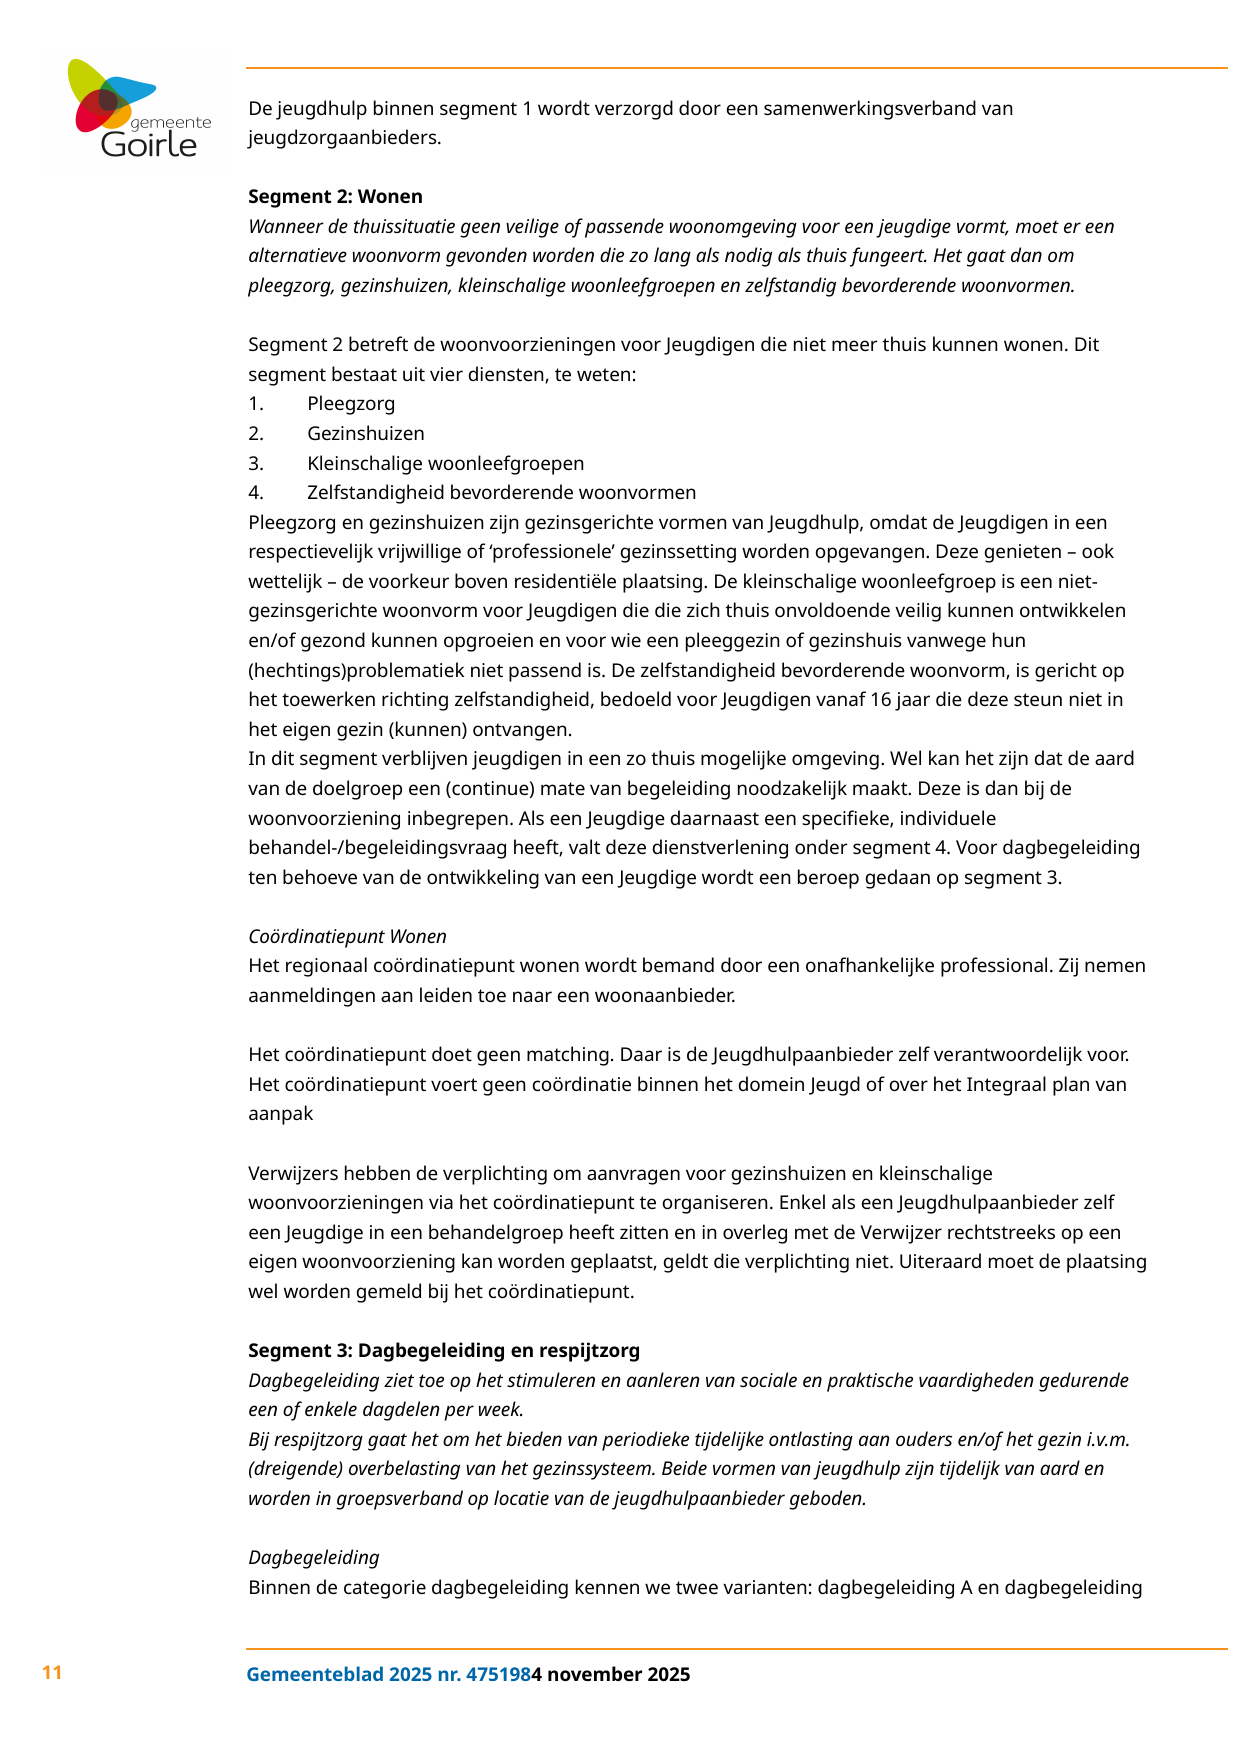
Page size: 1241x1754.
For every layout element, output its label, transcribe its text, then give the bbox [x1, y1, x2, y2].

text Dagbegeleiding ziet toe op het stimuleren en aanleren van sociale en praktische vaardigheden gedurende een of enkele dagdelen per week. [248, 1367, 1152, 1422]
text Bij respijtzorg gaat het om het bieden van periodieke tijdelijke ontlasting aan ouders en/of het gezin i.v.m. (dreigende) overbelasting van het gezinssysteem. Beide vormen van jeugdhulp zijn tijdelijk van aard en worden in groepsverband op locatie van de jeugdhulpaanbieder geboden. [248, 1426, 1152, 1511]
text De jeugdhulp binnen segment 1 wordt verzorgd door een samenwerkingsverband van jeugdzorgaanbieders. [248, 95, 1152, 150]
list Zelfstandigheid bevorderende woonvormen [248, 479, 1152, 505]
text Pleegzorg en gezinshuizen zijn gezinsgerichte vormen van Jeugdhulp, omdat de Jeugdigen in een respectievelijk vrijwillige of ‘professionele’ gezinssetting worden opgevangen. Deze genieten – ook wettelijk – de voorkeur boven residentiële plaatsing. De kleinschalige woonleefgroep is een niet-gezinsgerichte woonvorm voor Jeugdigen die die zich thuis onvoldoende veilig kunnen ontwikkelen en/of gezond kunnen opgroeien en voor wie een pleeggezin of gezinshuis vanwege hun (hechtings)problematiek niet passend is. De zelfstandigheid bevorderende woonvorm, is gericht op het toewerken richting zelfstandigheid, bedoeld voor Jeugdigen vanaf 16 jaar die deze steun niet in het eigen gezin (kunnen) ontvangen. [248, 509, 1152, 742]
text Segment 3: Dagbegeleiding en respijtzorg [248, 1337, 1152, 1363]
text Verwijzers hebben de verplichting om aanvragen voor gezinshuizen en kleinschalige woonvoorzieningen via het coördinatiepunt te organiseren. Enkel als een Jeugdhulpaanbieder zelf een Jeugdige in een behandelgroep heeft zitten en in overleg met de Verwijzer rechtstreeks op een eigen woonvoorziening kan worden geplaatst, geldt die verplichting niet. Uiteraard moet de plaatsing wel worden gemeld bij het coördinatiepunt. [248, 1160, 1152, 1304]
text Coördinatiepunt Wonen [248, 923, 1152, 949]
text Wanneer de thuissituatie geen veilige of passende woonomgeving voor een jeugdige vormt, moet er een alternatieve woonvorm gevonden worden die zo lang als nodig als thuis fungeert. Het gaat dan om pleegzorg, gezinshuizen, kleinschalige woonleefgroepen en zelfstandig bevorderende woonvormen. [248, 213, 1152, 298]
text Dagbegeleiding [248, 1544, 1152, 1570]
text Segment 2 betreft de woonvoorzieningen voor Jeugdigen die niet meer thuis kunnen wonen. Dit segment bestaat uit vier diensten, te weten: [248, 331, 1152, 387]
text Binnen de categorie dagbegeleiding kennen we twee varianten: dagbegeleiding A en dagbegeleiding [248, 1574, 1152, 1600]
list Gezinshuizen [248, 420, 1152, 446]
text Segment 2: Wonen [248, 183, 1152, 209]
text Het coördinatiepunt doet geen matching. Daar is de Jeugdhulpaanbieder zelf verantwoordelijk voor. Het coördinatiepunt voert geen coördinatie binnen het domein Jeugd of over het Integraal plan van aanpak [248, 1041, 1152, 1126]
picture [41, 47, 231, 172]
text Het regionaal coördinatiepunt wonen wordt bemand door een onafhankelijke professional. Zij nemen aanmeldingen aan leiden toe naar een woonaanbieder. [248, 953, 1152, 1008]
text In dit segment verblijven jeugdigen in een zo thuis mogelijke omgeving. Wel kan het zijn dat de aard van de doelgroep een (continue) mate van begeleiding noodzakelijk maakt. Deze is dan bij de woonvoorziening inbegrepen. Als een Jeugdige daarnaast een specifieke, individuele behandel-/begeleidingsvraag heeft, valt deze dienstverlening onder segment 4. Voor dagbegeleiding ten behoeve van de ontwikkeling van een Jeugdige wordt een beroep gedaan op segment 3. [248, 746, 1152, 890]
list Kleinschalige woonleefgroepen [248, 450, 1152, 476]
list Pleegzorg [248, 391, 1152, 416]
